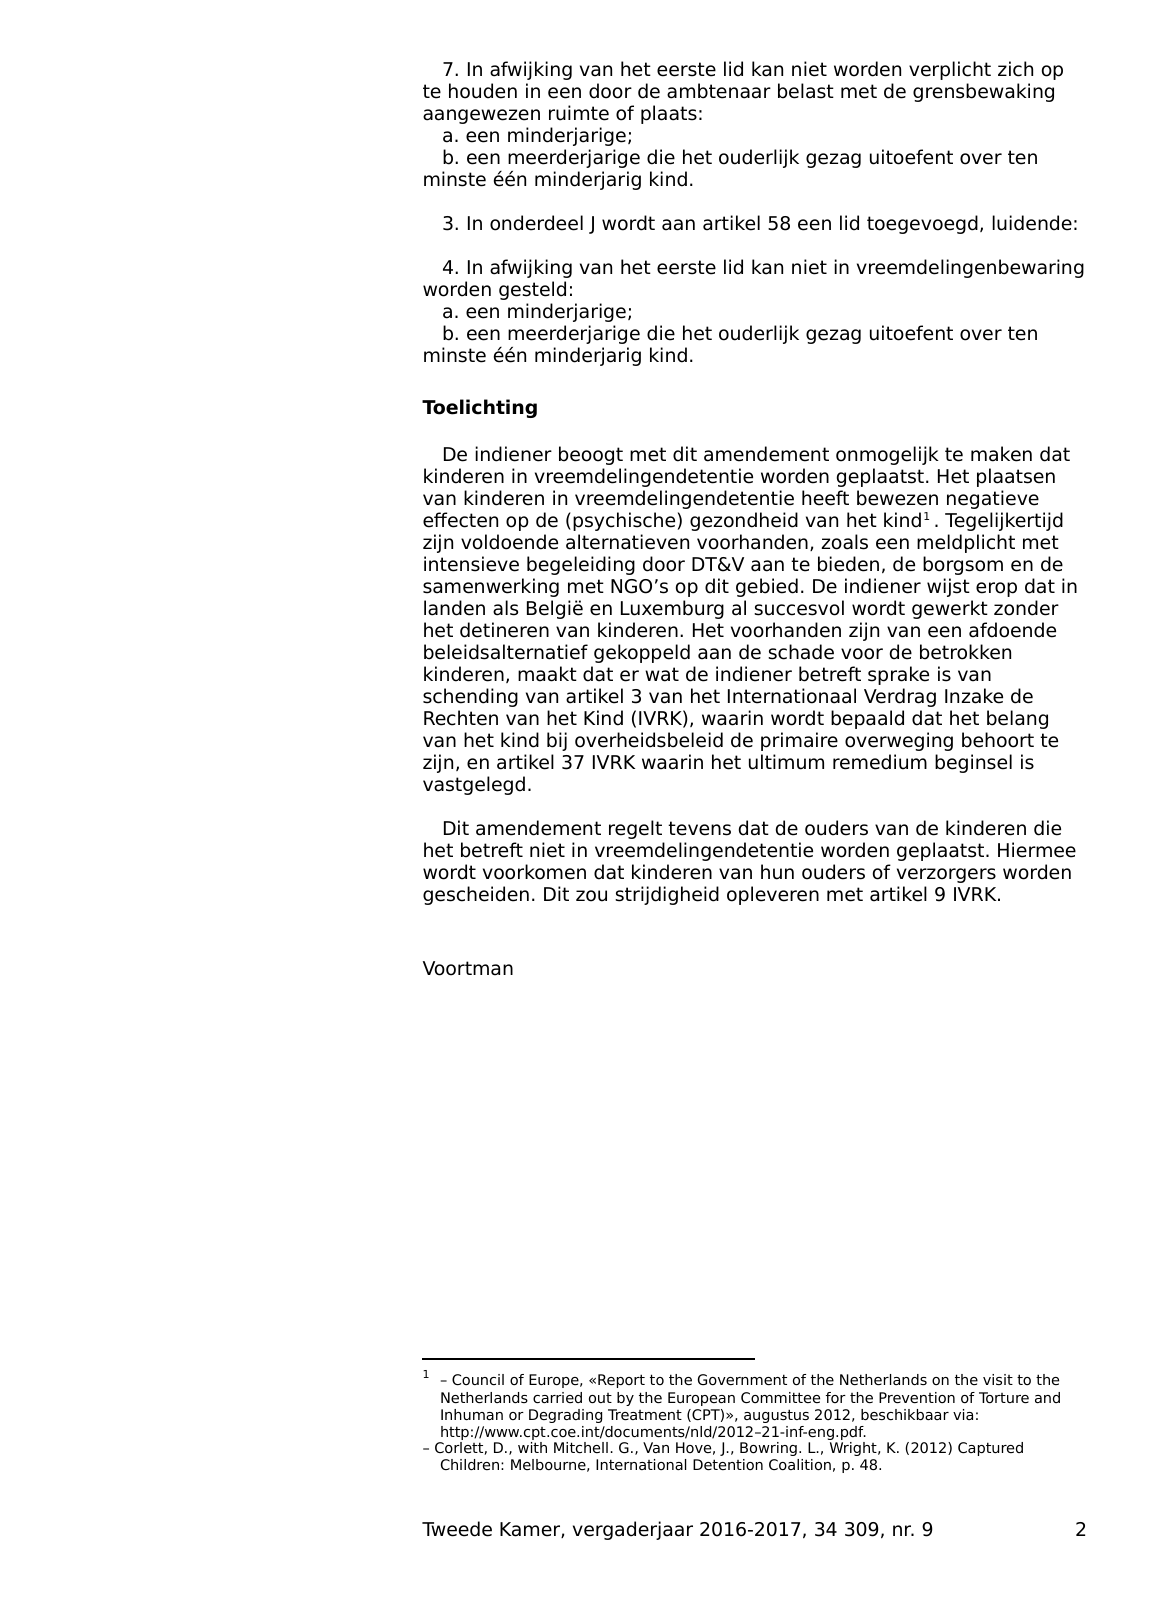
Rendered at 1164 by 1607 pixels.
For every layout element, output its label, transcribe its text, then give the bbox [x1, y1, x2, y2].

text b. een meerderjarige die het ouderlijk gezag uitoefent over ten minste één minderjarig kind. [422, 147, 1087, 191]
text 3. In onderdeel J wordt aan artikel 58 een lid toegevoegd, luidende: [422, 213, 1087, 235]
text Voortman [422, 936, 1087, 980]
text b. een meerderjarige die het ouderlijk gezag uitoefent over ten minste één minderjarig kind. [422, 323, 1087, 367]
text – Corlett, D., with Mitchell. G., Van Hove, J., Bowring. L., Wright, K. (2012) Captured Children: Melbourne, International Detention Coalition, p. 48. [422, 1441, 1087, 1474]
text 7. In afwijking van het eerste lid kan niet worden verplicht zich op te houden in een door de ambtenaar belast met de grensbewaking aangewezen ruimte of plaats: [422, 59, 1087, 125]
text Dit amendement regelt tevens dat de ouders van de kinderen die het betreft niet in vreemdelingendetentie worden geplaatst. Hiermee wordt voorkomen dat kinderen van hun ouders of verzorgers worden gescheiden. Dit zou strijdigheid opleveren met artikel 9 IVRK. [422, 818, 1087, 906]
text – Council of Europe, «Report to the Government of the Netherlands on the visit to the Netherlands carried out by the European Committee for the Prevention of Torture and Inhuman or Degrading Treatment (CPT)», augustus 2012, beschikbaar via: http://www.cpt.coe.int/documents/nld/2012–21-inf-eng.pdf. [422, 1368, 1087, 1441]
text a. een minderjarige; [422, 125, 1087, 147]
text a. een minderjarige; [422, 301, 1087, 323]
text 4. In afwijking van het eerste lid kan niet in vreemdelingenbewaring worden gesteld: [422, 257, 1087, 301]
subtitle Toelichting [422, 397, 1087, 419]
text De indiener beoogt met dit amendement onmogelijk te maken dat kinderen in vreemdelingendetentie worden geplaatst. Het plaatsen van kinderen in vreemdelingendetentie heeft bewezen negatieve effecten op de (psychische) gezondheid van het kind. Tegelijkertijd zijn voldoende alternatieven voorhanden, zoals een meldplicht met intensieve begeleiding door DT&V aan te bieden, de borgsom en de samenwerking met NGO’s op dit gebied. De indiener wijst erop dat in landen als België en Luxemburg al succesvol wordt gewerkt zonder het detineren van kinderen. Het voorhanden zijn van een afdoende beleidsalternatief gekoppeld aan de schade voor de betrokken kinderen, maakt dat er wat de indiener betreft sprake is van schending van artikel 3 van het Internationaal Verdrag Inzake de Rechten van het Kind (IVRK), waarin wordt bepaald dat het belang van het kind bij overheidsbeleid de primaire overweging behoort te zijn, en artikel 37 IVRK waarin het ultimum remedium beginsel is vastgelegd. [422, 444, 1087, 796]
